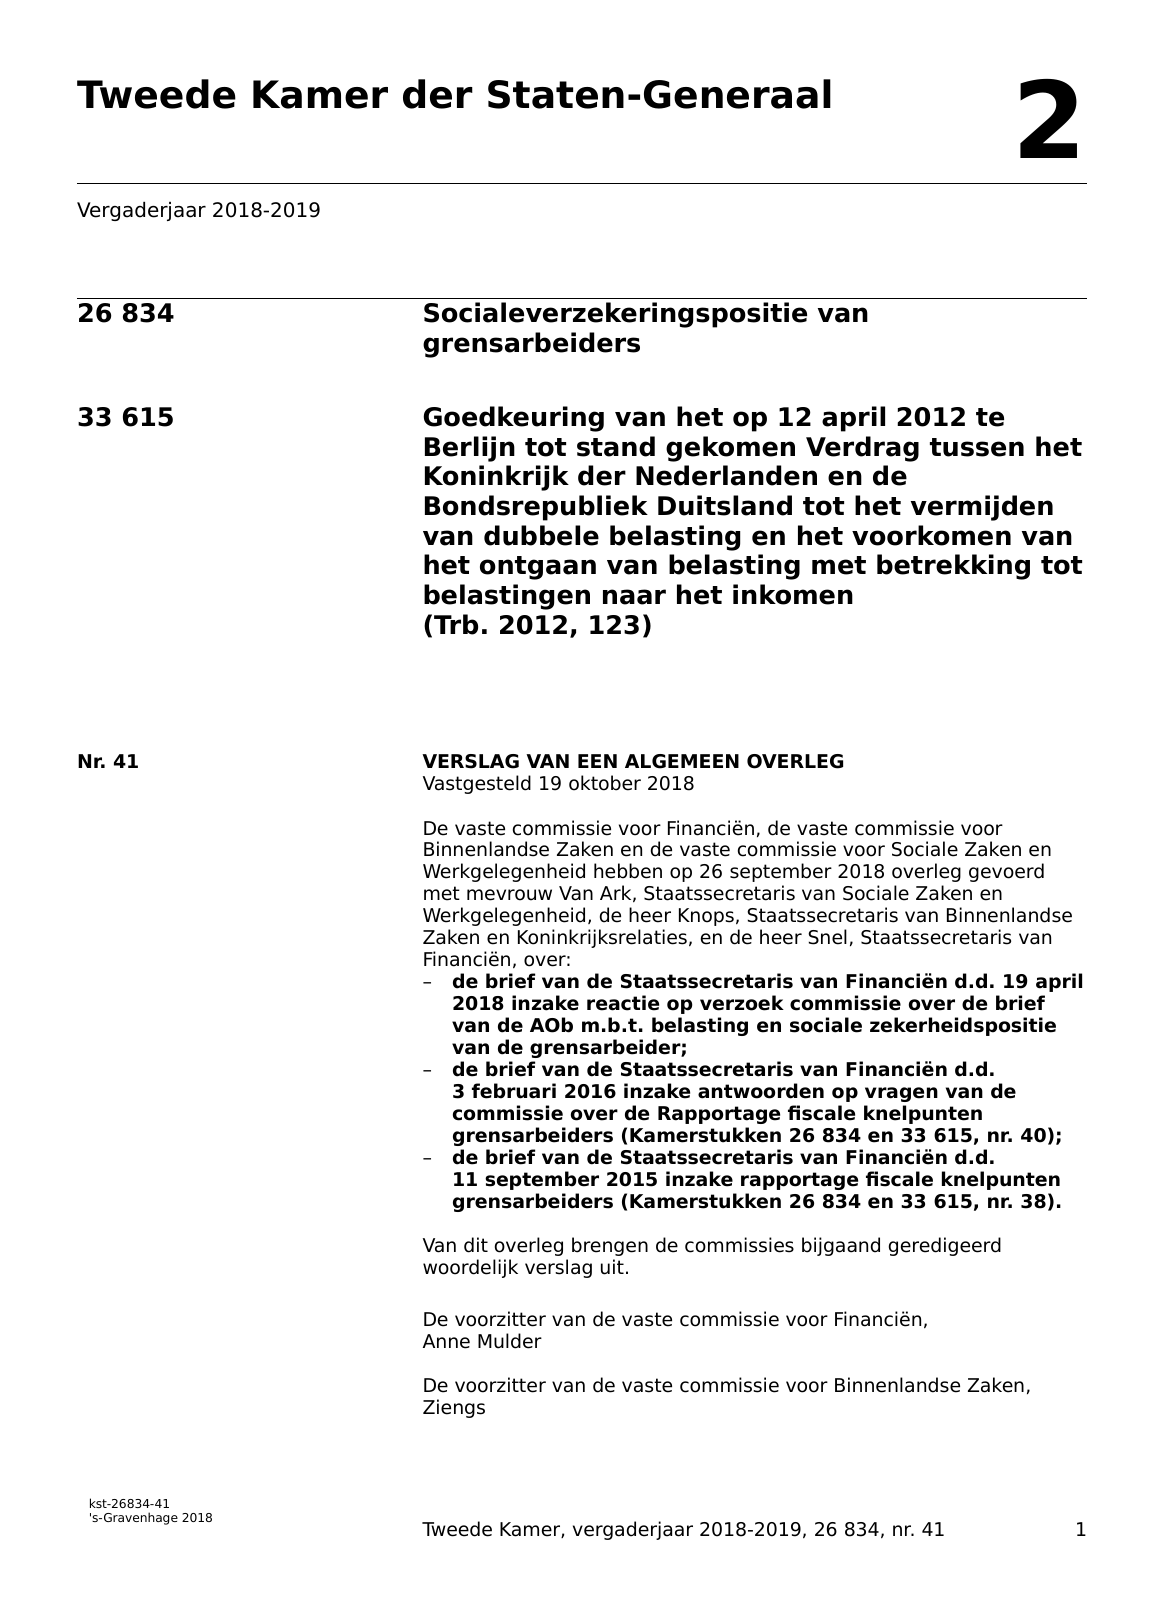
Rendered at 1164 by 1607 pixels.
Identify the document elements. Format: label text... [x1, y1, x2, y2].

text – de brief van de Staatssecretaris van Financiën d.d. 3 februari 2016 inzake antwoorden op vragen van de commissie over de Rapportage fiscale knelpunten grensarbeiders (Kamerstukken 26 834 en 33 615, nr. 40); [422, 1059, 1087, 1147]
subtitle 33 615 Goedkeuring van het op 12 april 2012 te Berlijn tot stand gekomen Verdrag tussen het Koninkrijk der Nederlanden en de Bondsrepubliek Duitsland tot het vermijden van dubbele belasting en het voorkomen van het ontgaan van belasting met betrekking tot belastingen naar het inkomen (Trb. 2012, 123) [77, 403, 1087, 640]
text De voorzitter van de vaste commissie voor Financiën, Anne Mulder [422, 1309, 1087, 1353]
text Vastgesteld 19 oktober 2018 [422, 773, 1087, 795]
text – de brief van de Staatssecretaris van Financiën d.d. 11 september 2015 inzake rapportage fiscale knelpunten grensarbeiders (Kamerstukken 26 834 en 33 615, nr. 38). [422, 1147, 1087, 1213]
table_header 2 [886, 59, 1087, 183]
subtitle 26 834 Socialeverzekeringspositie van grensarbeiders [77, 299, 1087, 358]
table_header Tweede Kamer der Staten-Generaal [77, 59, 886, 183]
text – de brief van de Staatssecretaris van Financiën d.d. 19 april 2018 inzake reactie op verzoek commissie over de brief van de AOb m.b.t. belasting en sociale zekerheidspositie van de grensarbeider; [422, 971, 1087, 1059]
text 's-Gravenhage 2018 [88, 1511, 323, 1525]
table_cell Vergaderjaar 2018-2019 [77, 184, 1087, 298]
text kst-26834-41 [88, 1497, 323, 1511]
text Van dit overleg brengen de commissies bijgaand geredigeerd woordelijk verslag uit. [422, 1235, 1087, 1279]
text De vaste commissie voor Financiën, de vaste commissie voor Binnenlandse Zaken en de vaste commissie voor Sociale Zaken en Werkgelegenheid hebben op 26 september 2018 overleg gevoerd met mevrouw Van Ark, Staatssecretaris van Sociale Zaken en Werkgelegenheid, de heer Knops, Staatssecretaris van Binnenlandse Zaken en Koninkrijksrelaties, en de heer Snel, Staatssecretaris van Financiën, over: [422, 817, 1087, 971]
subtitle Nr. 41 VERSLAG VAN EEN ALGEMEEN OVERLEG [77, 751, 1087, 773]
text De voorzitter van de vaste commissie voor Binnenlandse Zaken, Ziengs [422, 1375, 1087, 1419]
